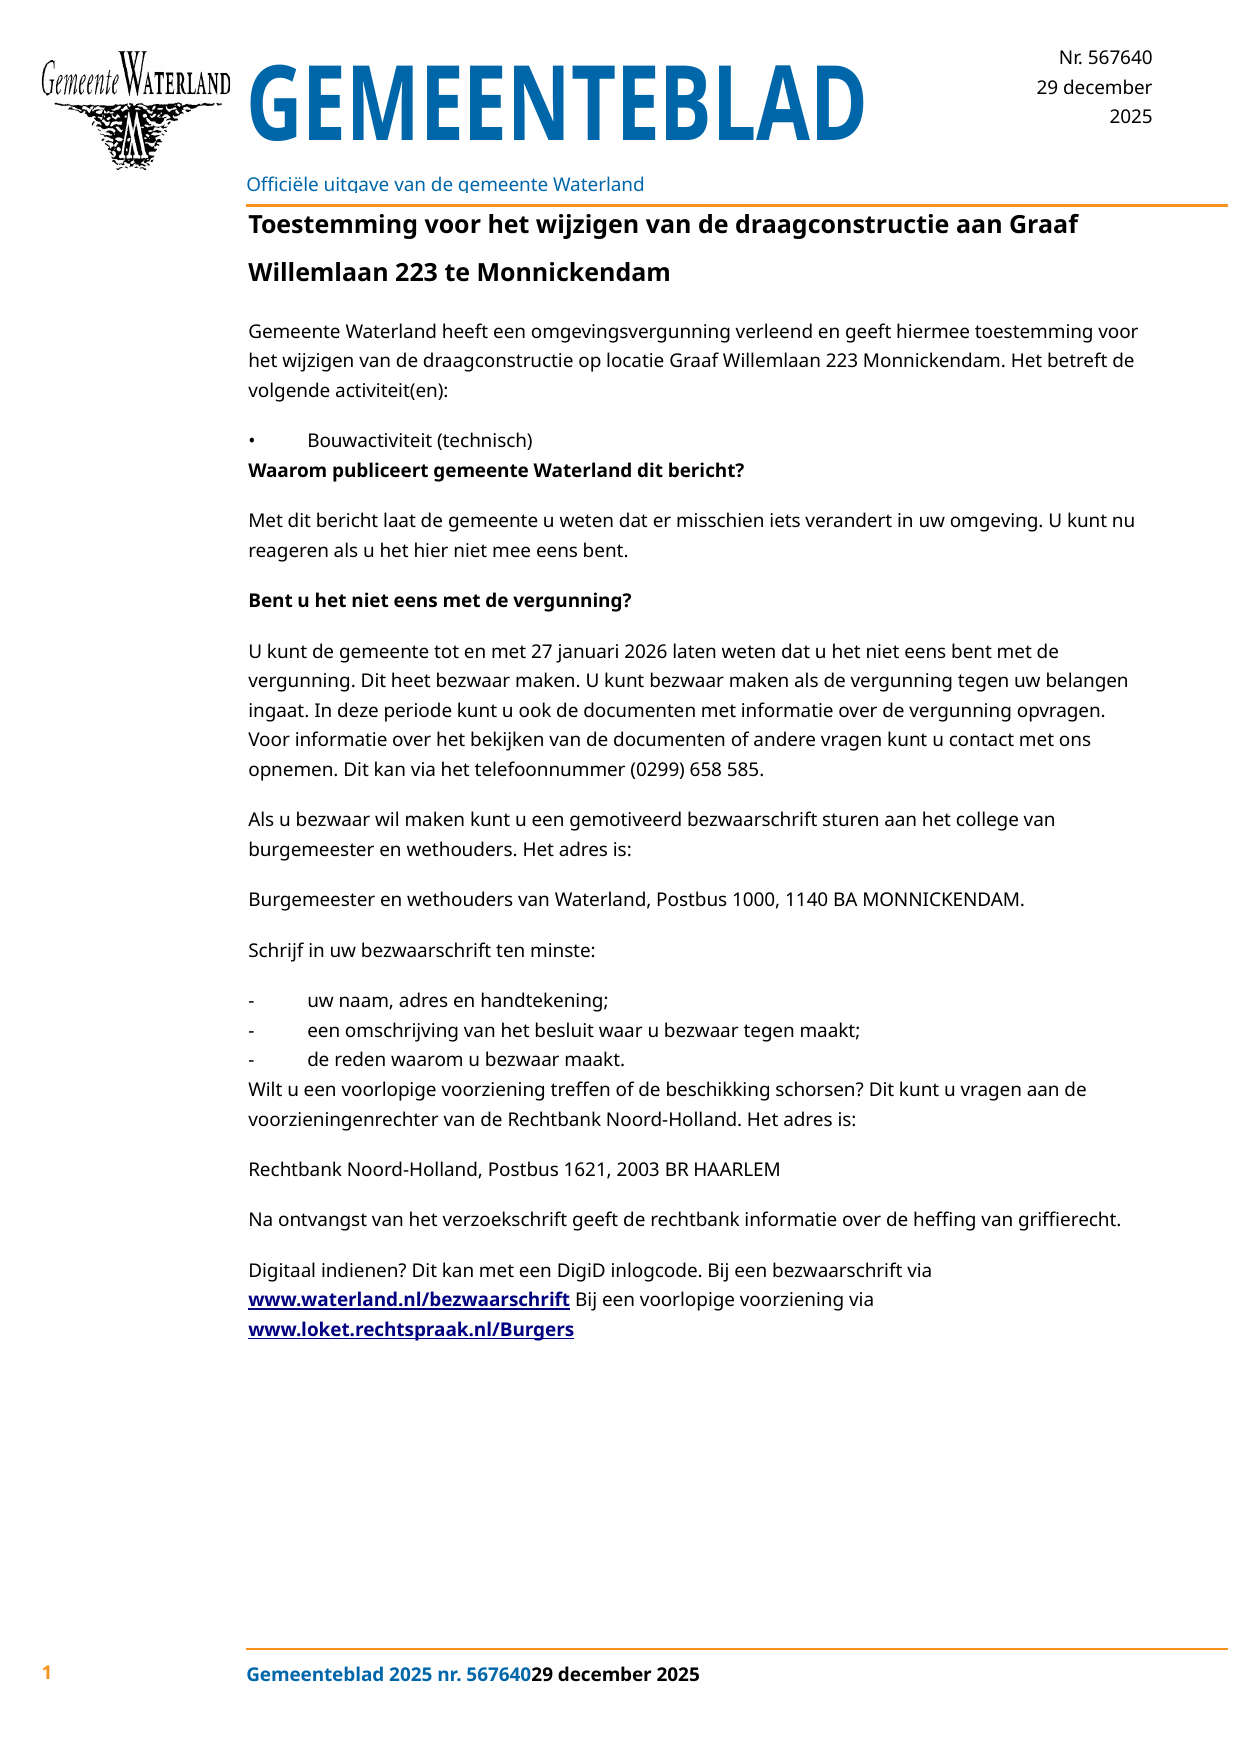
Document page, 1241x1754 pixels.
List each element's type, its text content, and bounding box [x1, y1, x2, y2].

text Burgemeester en wethouders van Waterland, Postbus 1000, 1140 BA MONNICKENDAM. [248, 887, 1152, 912]
list uw naam, adres en handtekening; [248, 987, 1152, 1013]
text Rechtbank Noord-Holland, Postbus 1621, 2003 BR HAARLEM [248, 1156, 1152, 1182]
text Bent u het niet eens met de vergunning? [248, 587, 1152, 613]
text Als u bezwaar wil maken kunt u een gemotiveerd bezwaarschrift sturen aan het college van burgemeester en wethouders. Het adres is: [248, 807, 1152, 862]
text Met dit bericht laat de gemeente u weten dat er misschien iets verandert in uw omgeving. U kunt nu reageren als u het hier niet mee eens bent. [248, 507, 1152, 563]
list de reden waarom u bezwaar maakt. [248, 1047, 1152, 1072]
text Digitaal indienen? Dit kan met een DigiD inlogcode. Bij een bezwaarschrift via www.waterland.nl/bezwaarschrift Bij een voorlopige voorziening via www.loket.rechtspraak.nl/Burgers [248, 1257, 1152, 1342]
picture [41, 47, 231, 172]
text Toestemming voor het wijzigen van de draagconstructie aan Graaf Willemlaan 223 te Monnickendam [248, 207, 1152, 288]
list een omschrijving van het besluit waar u bezwaar tegen maakt; [248, 1017, 1152, 1043]
text Waarom publiceert gemeente Waterland dit bericht? [248, 457, 1152, 483]
text U kunt de gemeente tot en met 27 januari 2026 laten weten dat u het niet eens bent met de vergunning. Dit heet bezwaar maken. U kunt bezwaar maken als de vergunning tegen uw belangen ingaat. In deze periode kunt u ook de documenten met informatie over de vergunning opvragen. Voor informatie over het bekijken van de documenten of andere vragen kunt u contact met ons opnemen. Dit kan via het telefoonnummer (0299) 658 585. [248, 638, 1152, 782]
list Bouwactiviteit (technisch) [248, 427, 1152, 453]
text Na ontvangst van het verzoekschrift geeft de rechtbank informatie over de heffing van griffierecht. [248, 1207, 1152, 1232]
text Schrijf in uw bezwaarschrift ten minste: [248, 937, 1152, 963]
text Gemeente Waterland heeft een omgevingsvergunning verleend en geeft hiermee toestemming voor het wijzigen van de draagconstructie op locatie Graaf Willemlaan 223 Monnickendam. Het betreft de volgende activiteit(en): [248, 318, 1152, 403]
text Wilt u een voorlopige voorziening treffen of de beschikking schorsen? Dit kunt u vragen aan de voorzieningenrechter van de Rechtbank Noord-Holland. Het adres is: [248, 1076, 1152, 1132]
